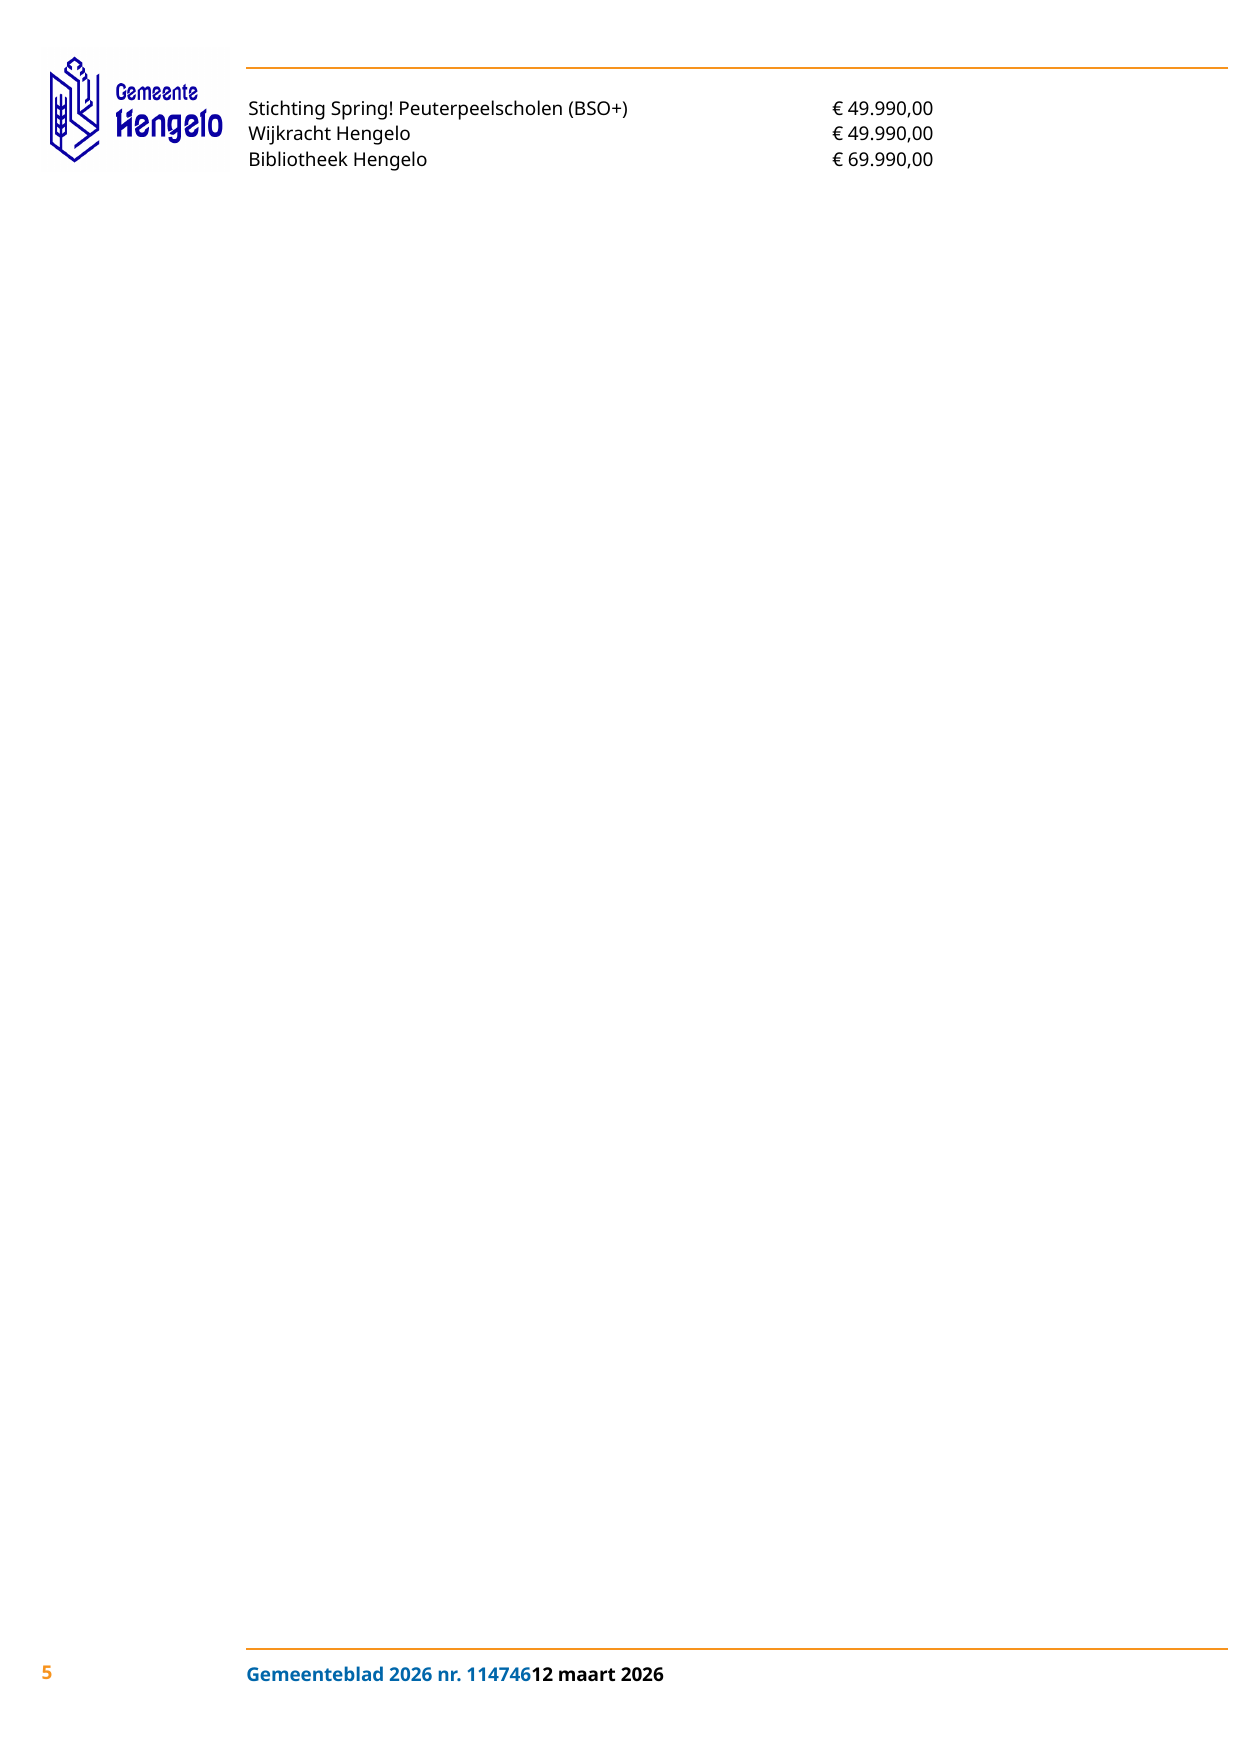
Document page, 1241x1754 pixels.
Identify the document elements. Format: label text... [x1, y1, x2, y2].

table_cell € 49.990,00 [832, 121, 1152, 146]
picture [41, 47, 231, 172]
table_cell € 49.990,00 [832, 95, 1152, 121]
table_cell € 69.990,00 [832, 146, 1152, 172]
table_cell Stichting Spring! Peuterpeelscholen (BSO+) [248, 95, 832, 121]
table_cell Wijkracht Hengelo [248, 121, 832, 146]
table_cell Bibliotheek Hengelo [248, 146, 832, 172]
